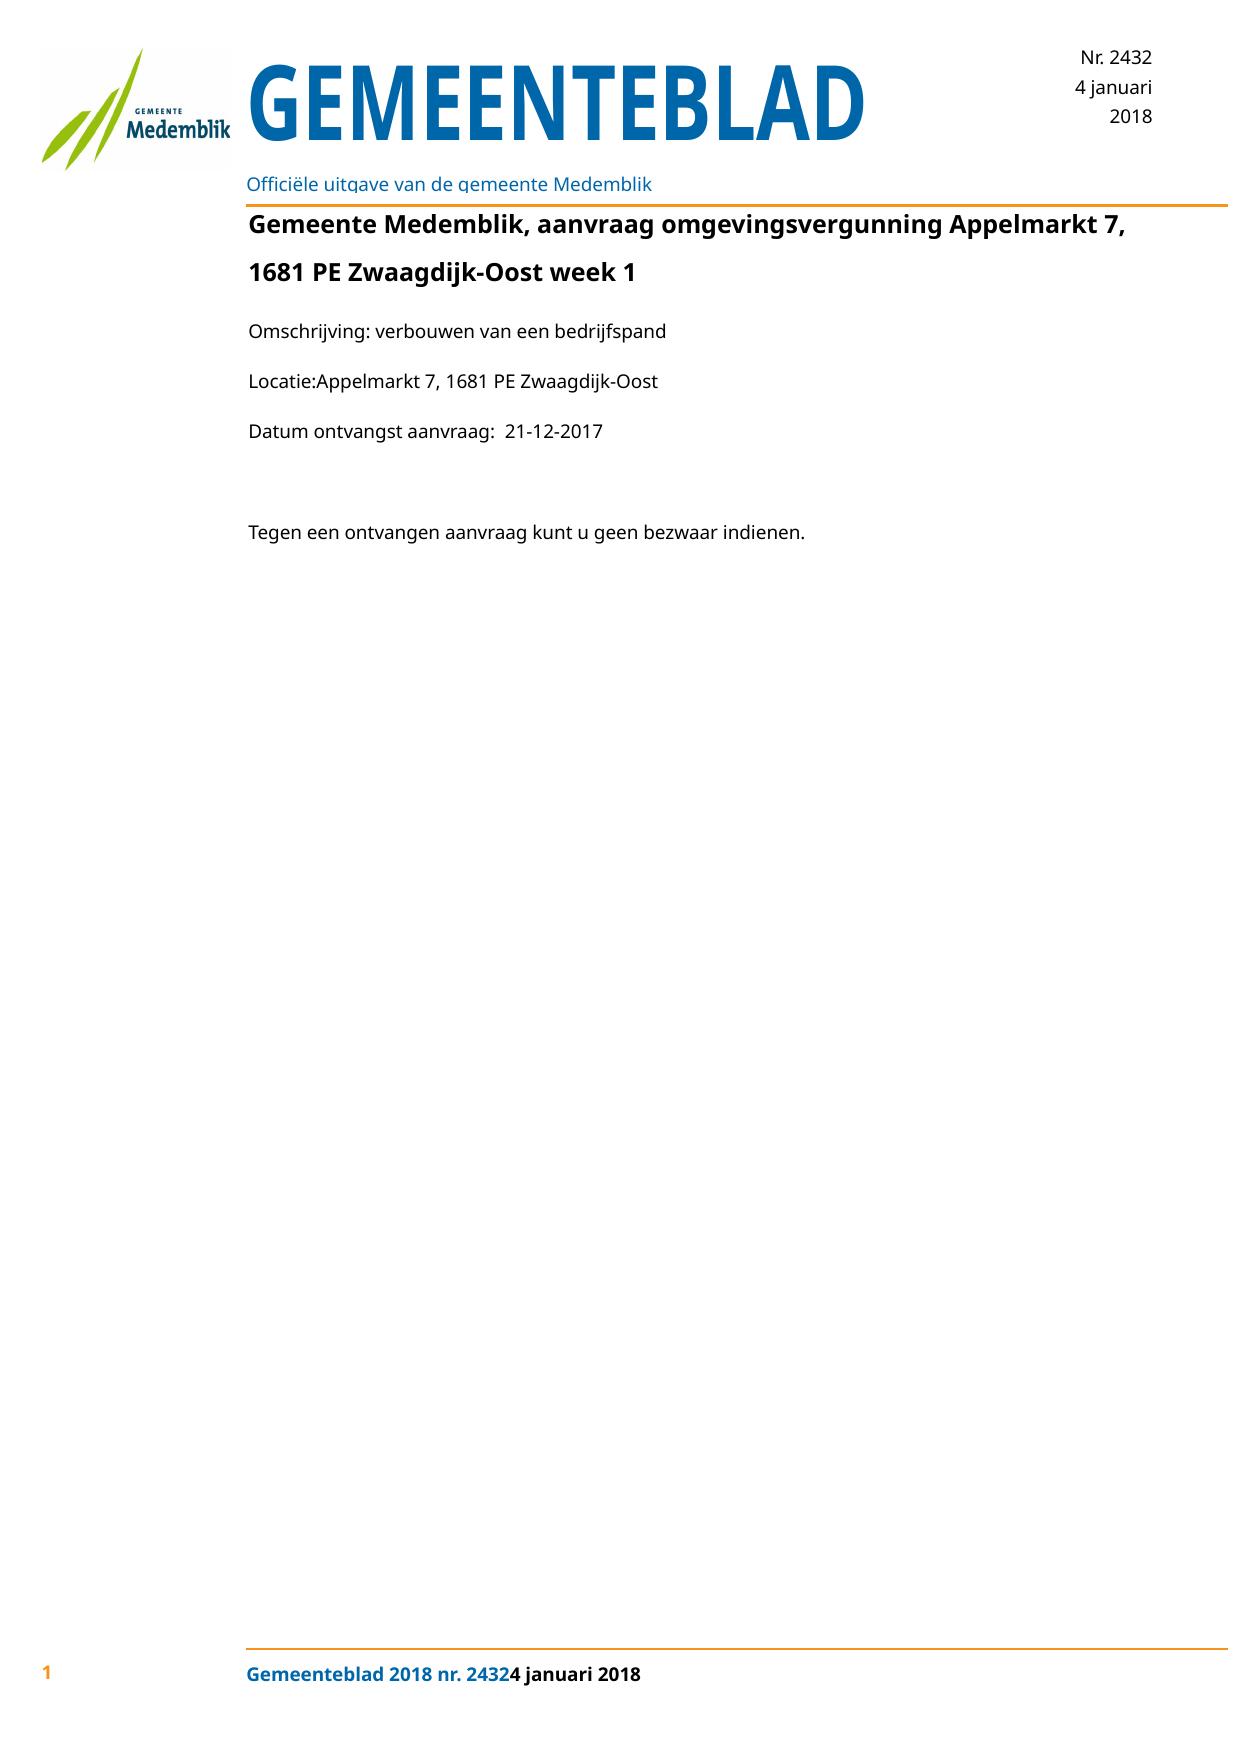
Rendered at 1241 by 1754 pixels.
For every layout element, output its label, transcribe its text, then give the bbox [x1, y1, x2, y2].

text Datum ontvangst aanvraag: 21-12-2017 [248, 419, 1152, 444]
text Tegen een ontvangen aanvraag kunt u geen bezwaar indienen. [248, 519, 1152, 545]
text Omschrijving: verbouwen van een bedrijfspand [248, 318, 1152, 344]
text Gemeente Medemblik, aanvraag omgevingsvergunning Appelmarkt 7, 1681 PE Zwaagdijk-Oost week 1 [248, 207, 1152, 288]
picture [41, 47, 231, 172]
text Locatie:Appelmarkt 7, 1681 PE Zwaagdijk-Oost [248, 368, 1152, 394]
